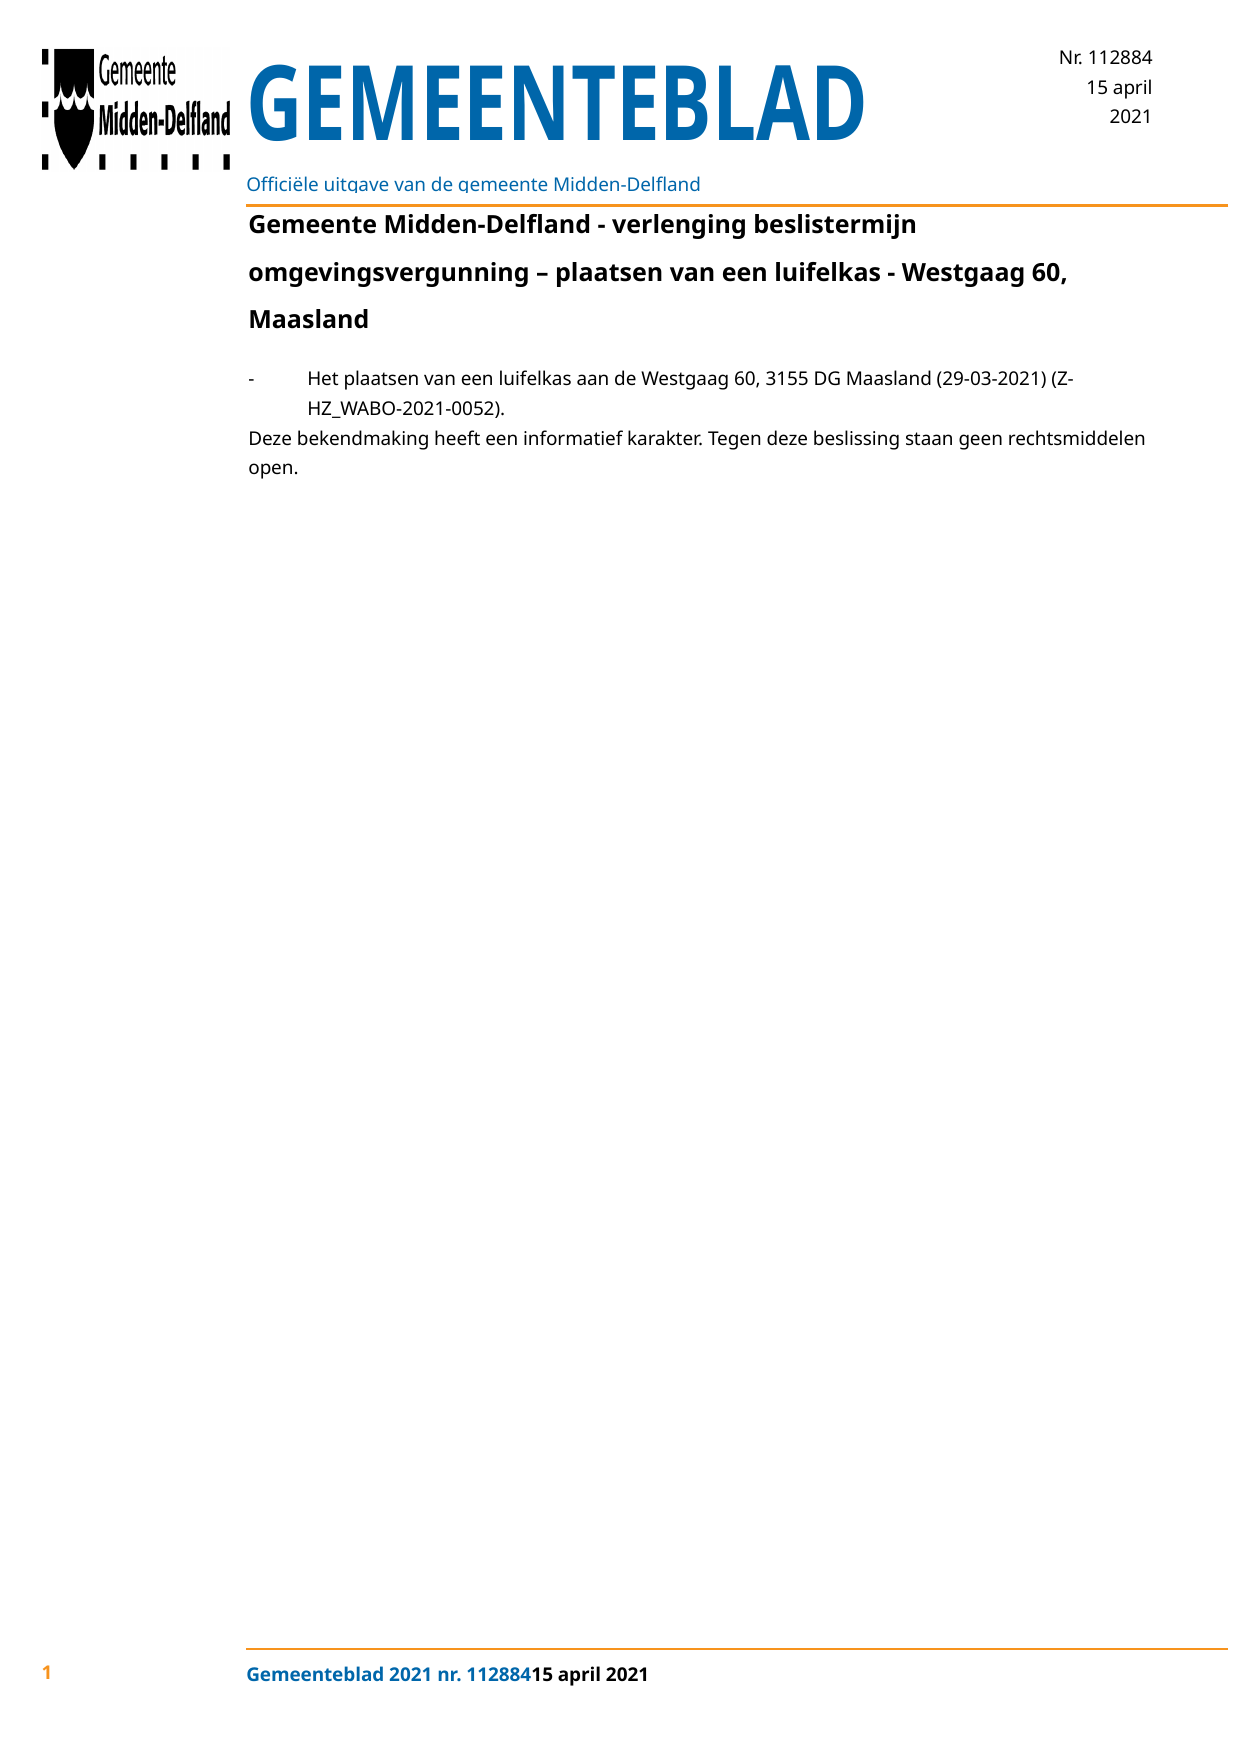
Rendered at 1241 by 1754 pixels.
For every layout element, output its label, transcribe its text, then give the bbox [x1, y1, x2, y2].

list Het plaatsen van een luifelkas aan de Westgaag 60, 3155 DG Maasland (29-03-2021) (Z-HZ_WABO-2021-0052). [248, 366, 1152, 421]
text Gemeente Midden-Delfland - verlenging beslistermijn omgevingsvergunning – plaatsen van een luifelkas - Westgaag 60, Maasland [248, 207, 1152, 336]
picture [41, 47, 231, 172]
text Deze bekendmaking heeft een informatief karakter. Tegen deze beslissing staan geen rechtsmiddelen open. [248, 425, 1152, 480]
